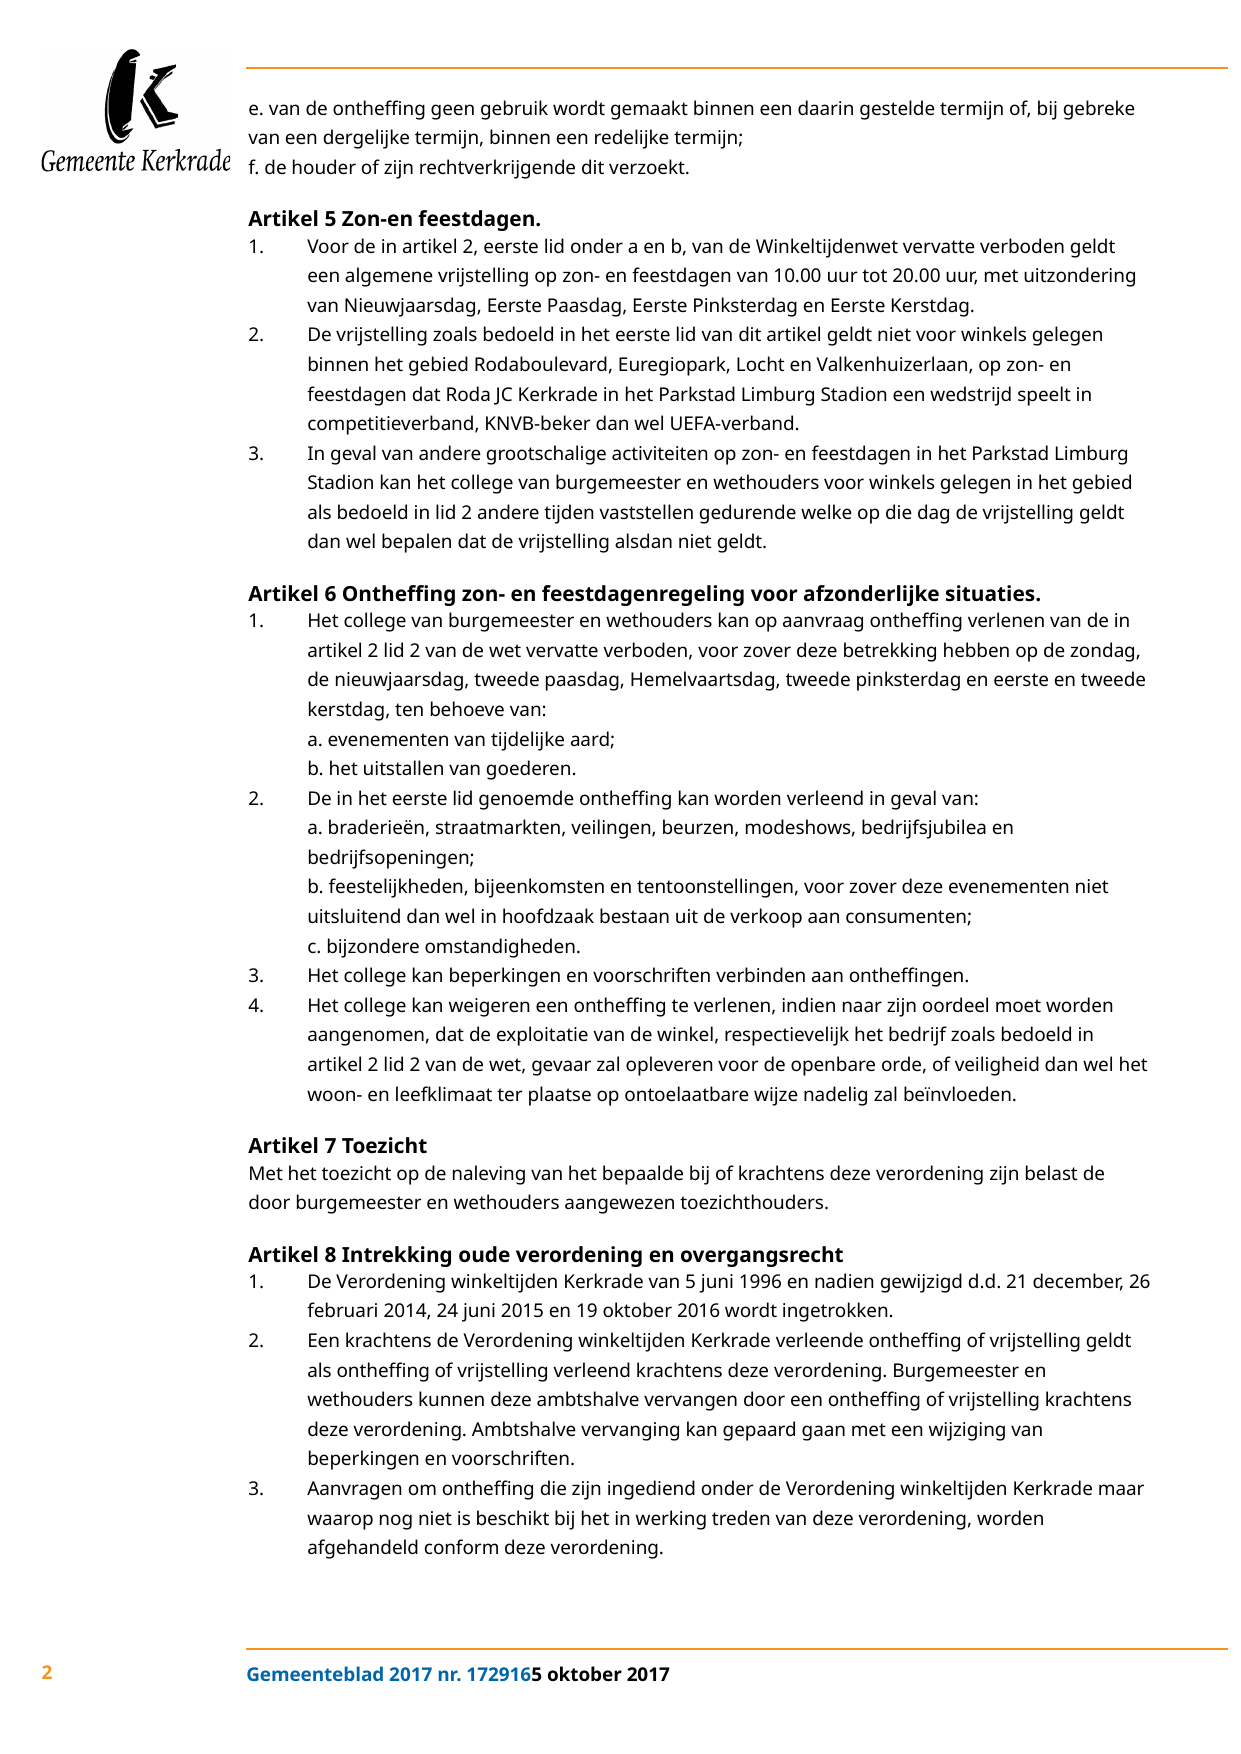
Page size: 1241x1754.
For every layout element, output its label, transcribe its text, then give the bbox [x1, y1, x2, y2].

list Het college kan beperkingen en voorschriften verbinden aan ontheffingen. [248, 962, 1152, 988]
text Met het toezicht op de naleving van het bepaalde bij of krachtens deze verordening zijn belast de door burgemeester en wethouders aangewezen toezichthouders. [248, 1160, 1152, 1215]
list Een krachtens de Verordening winkeltijden Kerkrade verleende ontheffing of vrijstelling geldt als ontheffing of vrijstelling verleend krachtens deze verordening. Burgemeester en wethouders kunnen deze ambtshalve vervangen door een ontheffing of vrijstelling krachtens deze verordening. Ambtshalve vervanging kan gepaard gaan met een wijziging van beperkingen en voorschriften. [248, 1327, 1152, 1471]
list De Verordening winkeltijden Kerkrade van 5 juni 1996 en nadien gewijzigd d.d. 21 december, 26 februari 2014, 24 juni 2015 en 19 oktober 2016 wordt ingetrokken. [248, 1268, 1152, 1323]
list a. evenementen van tijdelijke aard; [248, 726, 1152, 752]
list a. braderieën, straatmarkten, veilingen, beurzen, modeshows, bedrijfsjubilea en bedrijfsopeningen; [248, 814, 1152, 870]
text Artikel 6 Ontheffing zon- en feestdagenregeling voor afzonderlijke situaties. [248, 579, 1152, 607]
list Voor de in artikel 2, eerste lid onder a en b, van de Winkeltijdenwet vervatte verboden geldt een algemene vrijstelling op zon- en feestdagen van 10.00 uur tot 20.00 uur, met uitzondering van Nieuwjaarsdag, Eerste Paasdag, Eerste Pinksterdag en Eerste Kerstdag. [248, 233, 1152, 318]
list De vrijstelling zoals bedoeld in het eerste lid van dit artikel geldt niet voor winkels gelegen binnen het gebied Rodaboulevard, Euregiopark, Locht en Valkenhuizerlaan, op zon- en feestdagen dat Roda JC Kerkrade in het Parkstad Limburg Stadion een wedstrijd speelt in competitieverband, KNVB-beker dan wel UEFA-verband. [248, 322, 1152, 436]
list b. het uitstallen van goederen. [248, 755, 1152, 781]
text Artikel 5 Zon-en feestdagen. [248, 204, 1152, 233]
list De in het eerste lid genoemde ontheffing kan worden verleend in geval van: [248, 785, 1152, 811]
list In geval van andere grootschalige activiteiten op zon- en feestdagen in het Parkstad Limburg Stadion kan het college van burgemeester en wethouders voor winkels gelegen in het gebied als bedoeld in lid 2 andere tijden vaststellen gedurende welke op die dag de vrijstelling geldt dan wel bepalen dat de vrijstelling alsdan niet geldt. [248, 440, 1152, 554]
text e. van de ontheffing geen gebruik wordt gemaakt binnen een daarin gestelde termijn of, bij gebreke van een dergelijke termijn, binnen een redelijke termijn; [248, 95, 1152, 150]
picture [41, 47, 231, 172]
list c. bijzondere omstandigheden. [248, 933, 1152, 959]
text Artikel 8 Intrekking oude verordening en overgangsrecht [248, 1240, 1152, 1268]
list Het college kan weigeren een ontheffing te verlenen, indien naar zijn oordeel moet worden aangenomen, dat de exploitatie van de winkel, respectievelijk het bedrijf zoals bedoeld in artikel 2 lid 2 van de wet, gevaar zal opleveren voor de openbare orde, of veiligheid dan wel het woon- en leefklimaat ter plaatse op ontoelaatbare wijze nadelig zal beïnvloeden. [248, 992, 1152, 1107]
list b. feestelijkheden, bijeenkomsten en tentoonstellingen, voor zover deze evenementen niet uitsluitend dan wel in hoofdzaak bestaan uit de verkoop aan consumenten; [248, 874, 1152, 929]
text Artikel 7 Toezicht [248, 1131, 1152, 1160]
text f. de houder of zijn rechtverkrijgende dit verzoekt. [248, 154, 1152, 180]
list Het college van burgemeester en wethouders kan op aanvraag ontheffing verlenen van de in artikel 2 lid 2 van de wet vervatte verboden, voor zover deze betrekking hebben op de zondag, de nieuwjaarsdag, tweede paasdag, Hemelvaartsdag, tweede pinksterdag en eerste en tweede kerstdag, ten behoeve van: [248, 607, 1152, 722]
list Aanvragen om ontheffing die zijn ingediend onder de Verordening winkeltijden Kerkrade maar waarop nog niet is beschikt bij het in werking treden van deze verordening, worden afgehandeld conform deze verordening. [248, 1475, 1152, 1560]
